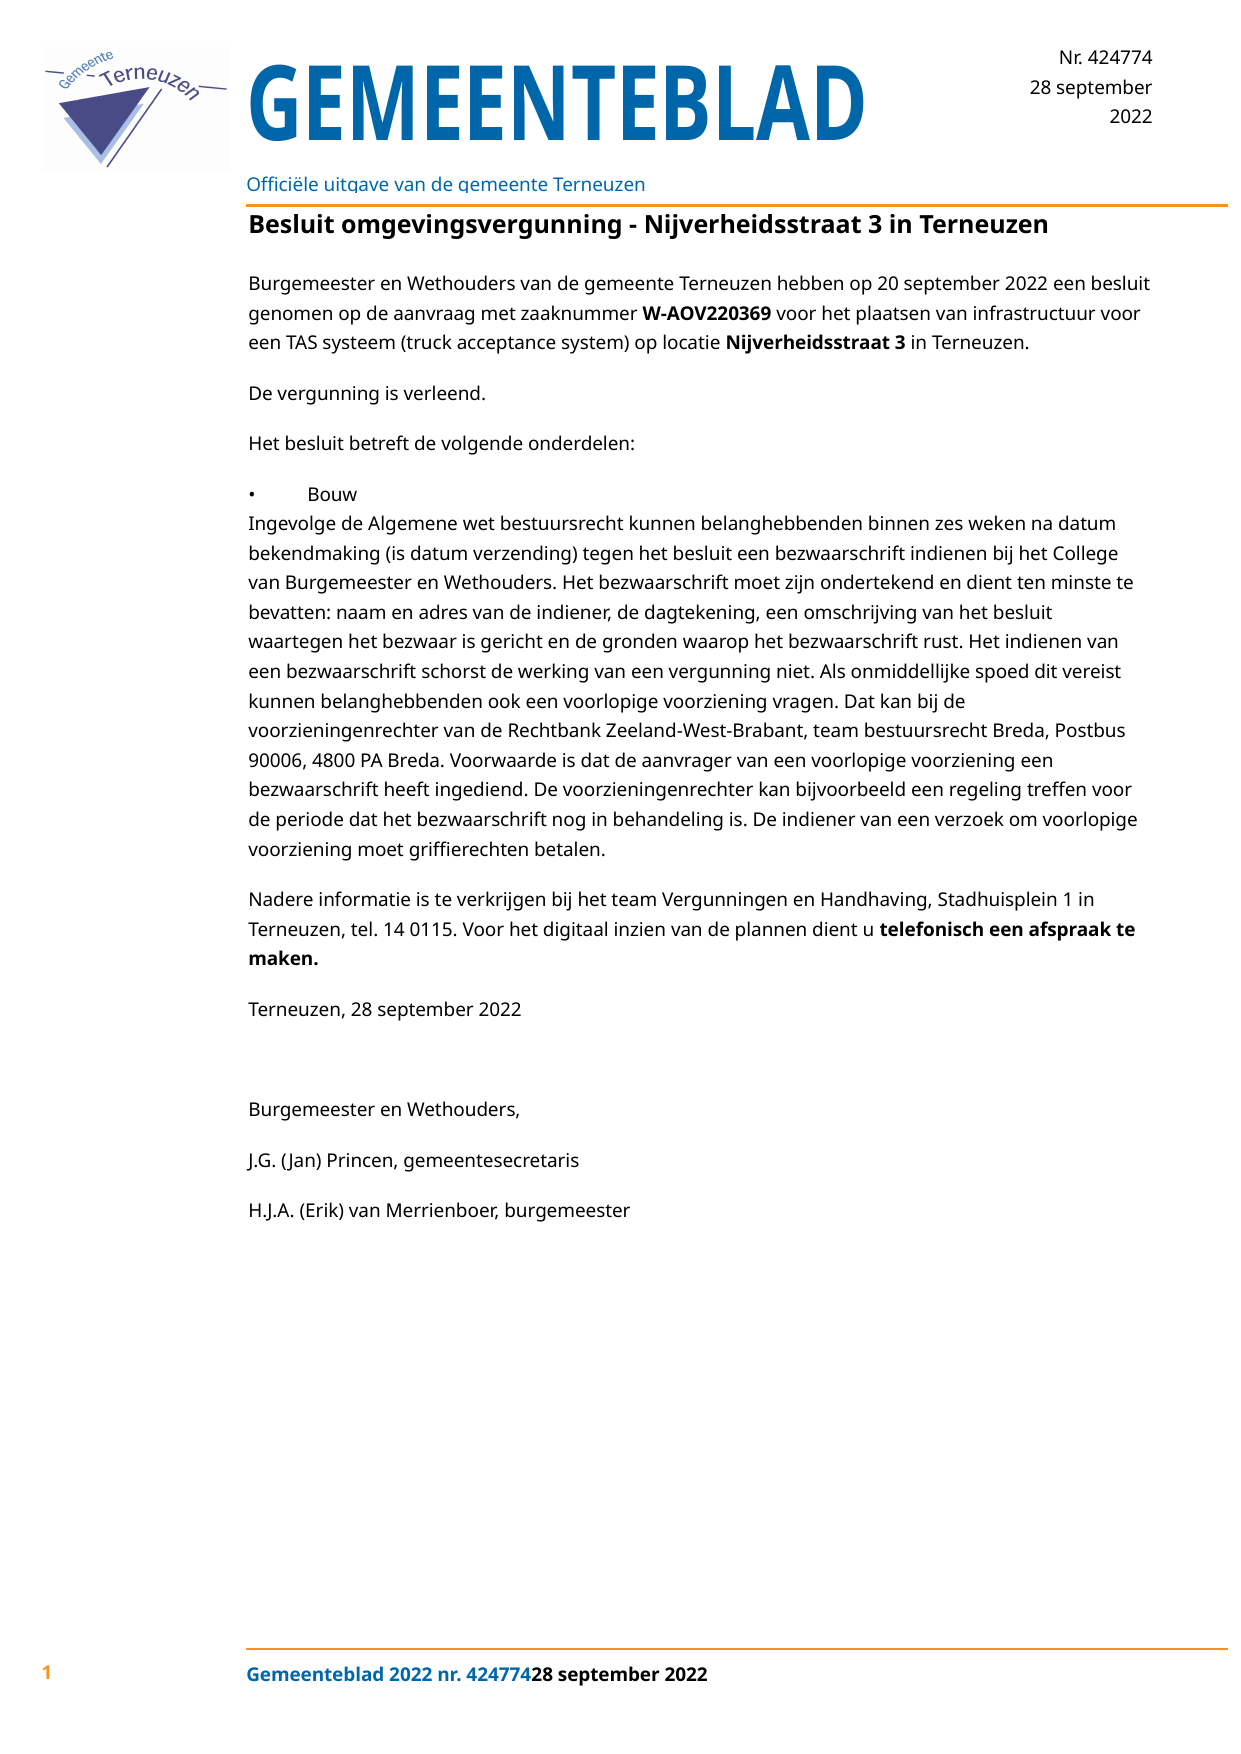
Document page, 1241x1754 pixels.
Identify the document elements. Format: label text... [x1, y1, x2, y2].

text Burgemeester en Wethouders, [248, 1097, 1152, 1122]
text Terneuzen, 28 september 2022 [248, 996, 1152, 1021]
text Het besluit betreft de volgende onderdelen: [248, 430, 1152, 456]
text J.G. (Jan) Princen, gemeentesecretaris [248, 1147, 1152, 1173]
picture [41, 47, 231, 172]
list Bouw [248, 481, 1152, 506]
text Burgemeester en Wethouders van de gemeente Terneuzen hebben op 20 september 2022 een besluit genomen op de aanvraag met zaaknummer W-AOV220369 voor het plaatsen van infrastructuur voor een TAS systeem (truck acceptance system) op locatie Nijverheidsstraat 3 in Terneuzen. [248, 270, 1152, 355]
text Nadere informatie is te verkrijgen bij het team Vergunningen en Handhaving, Stadhuisplein 1 in Terneuzen, tel. 14 0115. Voor het digitaal inzien van de plannen dient u telefonisch een afspraak te maken. [248, 886, 1152, 971]
text H.J.A. (Erik) van Merrienboer, burgemeester [248, 1197, 1152, 1223]
text De vergunning is verleend. [248, 380, 1152, 406]
text Ingevolge de Algemene wet bestuursrecht kunnen belanghebbenden binnen zes weken na datum bekendmaking (is datum verzending) tegen het besluit een bezwaarschrift indienen bij het College van Burgemeester en Wethouders. Het bezwaarschrift moet zijn ondertekend en dient ten minste te bevatten: naam en adres van de indiener, de dagtekening, een omschrijving van het besluit waartegen het bezwaar is gericht en de gronden waarop het bezwaarschrift rust. Het indienen van een bezwaarschrift schorst de werking van een vergunning niet. Als onmiddellijke spoed dit vereist kunnen belanghebbenden ook een voorlopige voorziening vragen. Dat kan bij de voorzieningenrechter van de Rechtbank Zeeland-West-Brabant, team bestuursrecht Breda, Postbus 90006, 4800 PA Breda. Voorwaarde is dat de aanvrager van een voorlopige voorziening een bezwaarschrift heeft ingediend. De voorzieningenrechter kan bijvoorbeeld een regeling treffen voor de periode dat het bezwaarschrift nog in behandeling is. De indiener van een verzoek om voorlopige voorziening moet griffierechten betalen. [248, 510, 1152, 861]
text Besluit omgevingsvergunning - Nijverheidsstraat 3 in Terneuzen [248, 207, 1152, 241]
